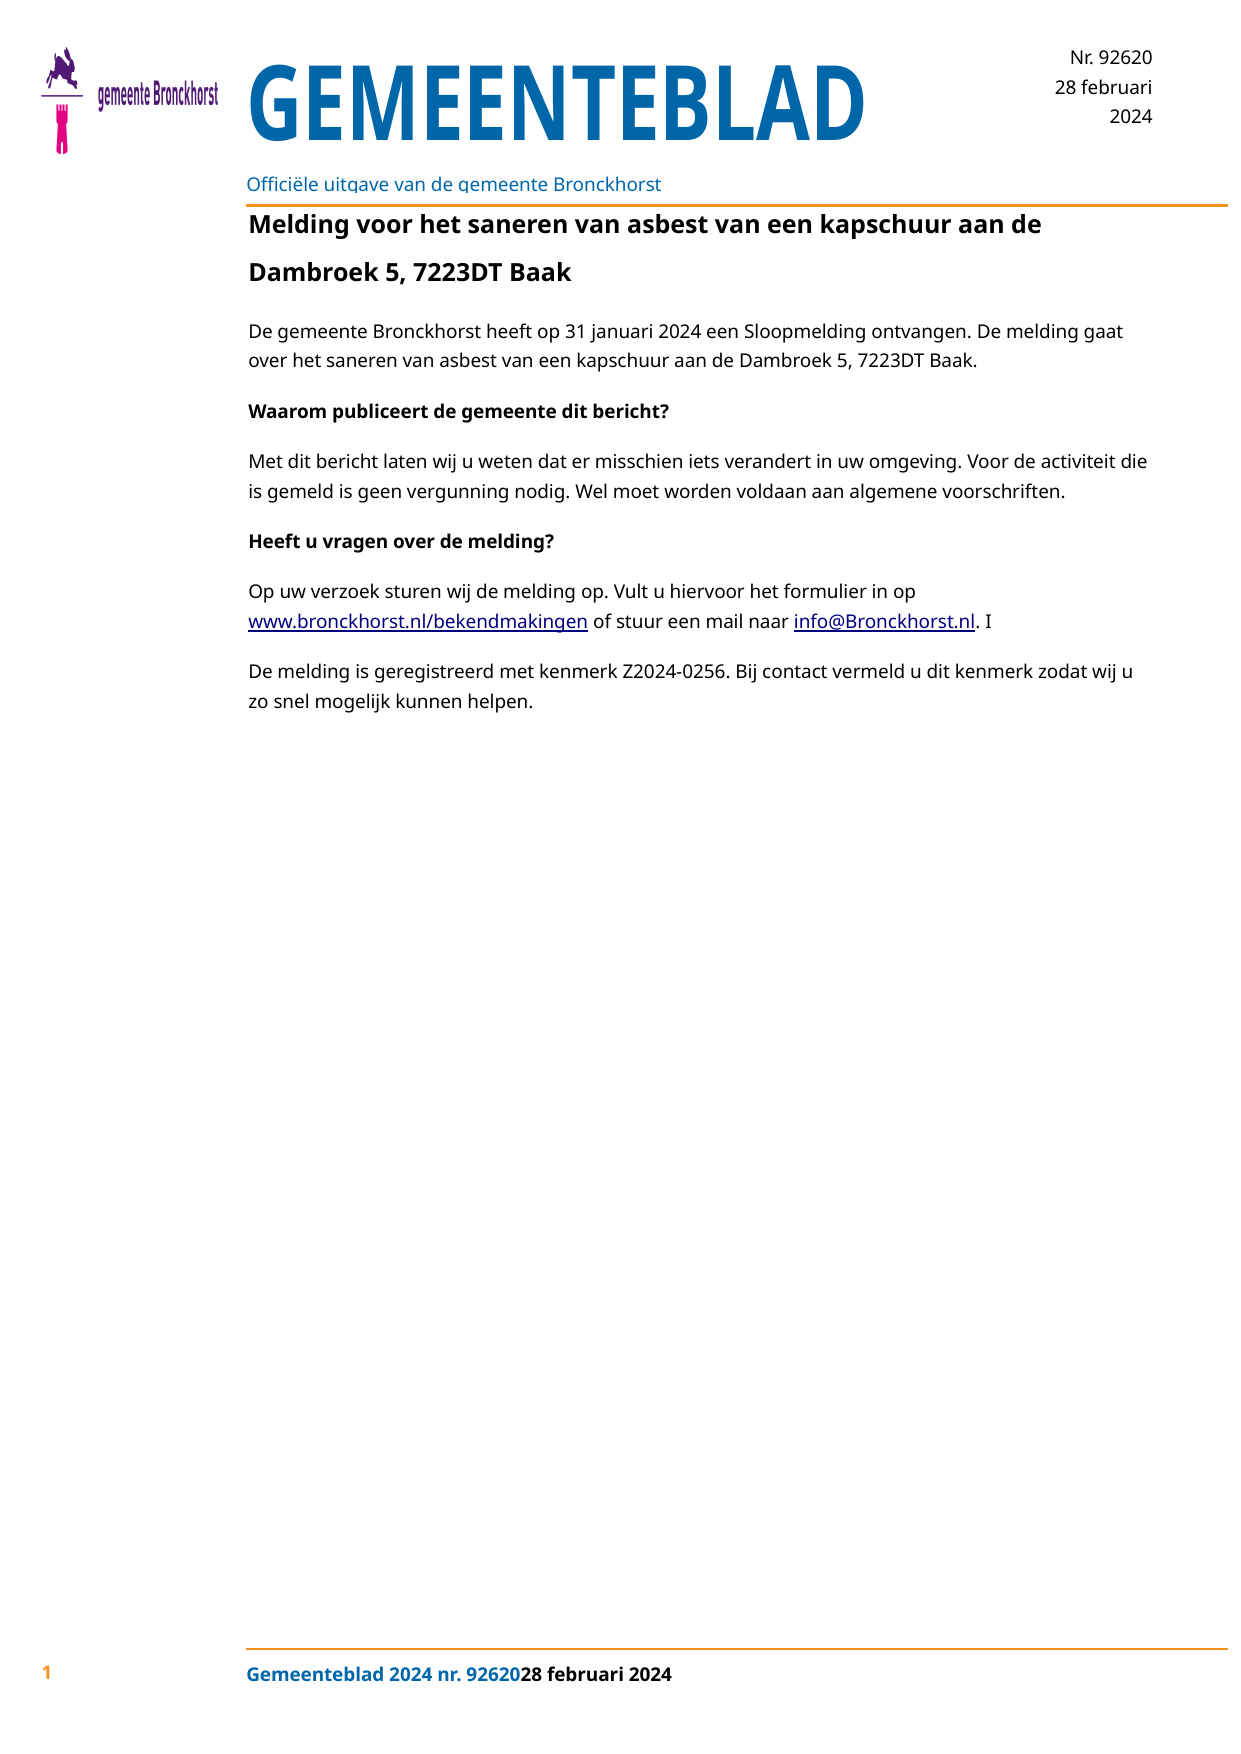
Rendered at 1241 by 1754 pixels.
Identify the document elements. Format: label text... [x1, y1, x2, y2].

text Melding voor het saneren van asbest van een kapschuur aan de Dambroek 5, 7223DT Baak [248, 207, 1152, 288]
text Met dit bericht laten wij u weten dat er misschien iets verandert in uw omgeving. Voor de activiteit die is gemeld is geen vergunning nodig. Wel moet worden voldaan aan algemene voorschriften. [248, 448, 1152, 504]
text De melding is geregistreerd met kenmerk Z2024-0256. Bij contact vermeld u dit kenmerk zodat wij u zo snel mogelijk kunnen helpen. [248, 659, 1152, 714]
picture [41, 47, 231, 172]
text De gemeente Bronckhorst heeft op 31 januari 2024 een Sloopmelding ontvangen. De melding gaat over het saneren van asbest van een kapschuur aan de Dambroek 5, 7223DT Baak. [248, 318, 1152, 373]
text Heeft u vragen over de melding? [248, 528, 1152, 554]
text Waarom publiceert de gemeente dit bericht? [248, 398, 1152, 424]
text Op uw verzoek sturen wij de melding op. Vult u hiervoor het formulier in op www.bronckhorst.nl/bekendmakingen of stuur een mail naar info@Bronckhorst.nl. I [248, 579, 1152, 634]
